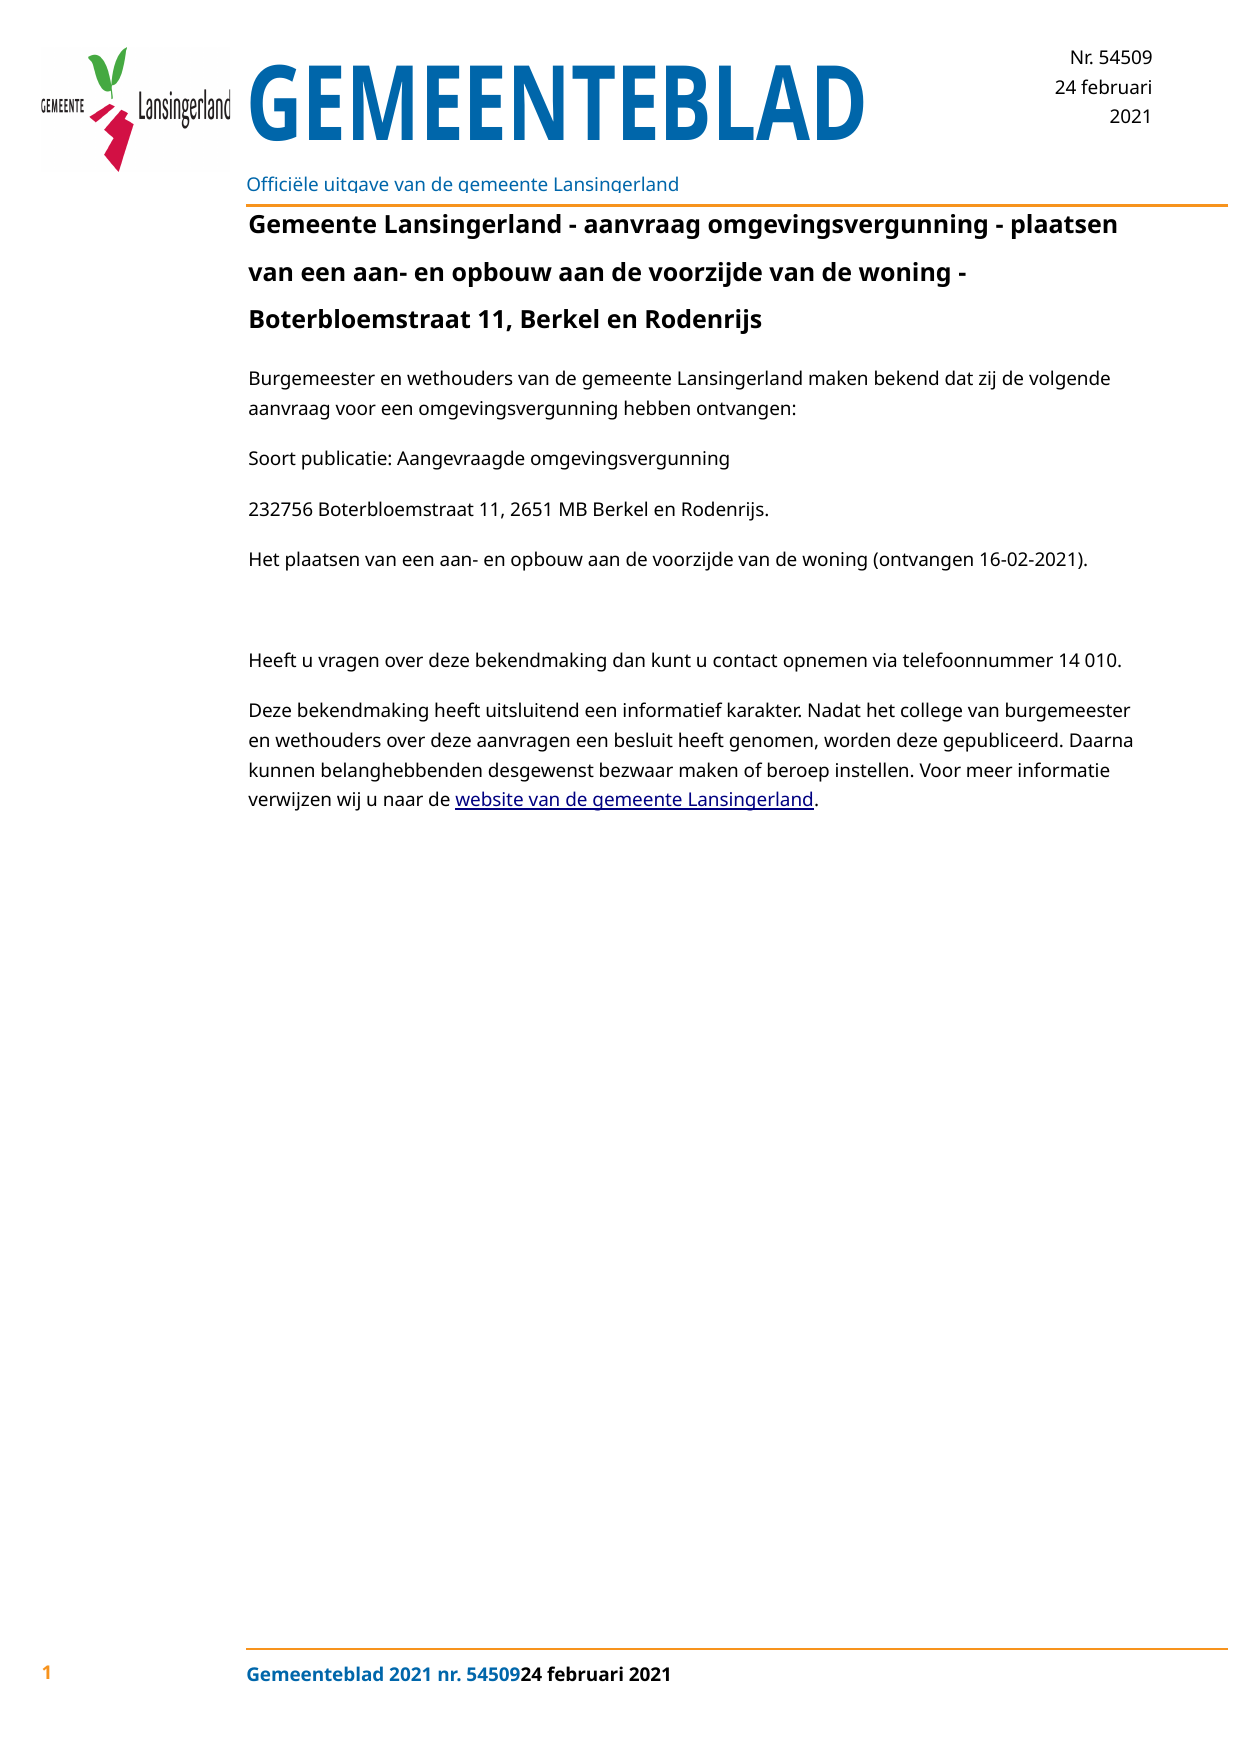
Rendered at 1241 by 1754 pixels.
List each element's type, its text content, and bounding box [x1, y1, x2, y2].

text Burgemeester en wethouders van de gemeente Lansingerland maken bekend dat zij de volgende aanvraag voor een omgevingsvergunning hebben ontvangen: [248, 366, 1152, 421]
text Deze bekendmaking heeft uitsluitend een informatief karakter. Nadat het college van burgemeester en wethouders over deze aanvragen een besluit heeft genomen, worden deze gepubliceerd. Daarna kunnen belanghebbenden desgewenst bezwaar maken of beroep instellen. Voor meer informatie verwijzen wij u naar de website van de gemeente Lansingerland. [248, 698, 1152, 812]
text Heeft u vragen over deze bekendmaking dan kunt u contact opnemen via telefoonnummer 14 010. [248, 647, 1152, 673]
text Soort publicatie: Aangevraagde omgevingsvergunning [248, 446, 1152, 471]
picture [41, 47, 231, 172]
text Het plaatsen van een aan- en opbouw aan de voorzijde van de woning (ontvangen 16-02-2021). [248, 546, 1152, 572]
text 232756 Boterbloemstraat 11, 2651 MB Berkel en Rodenrijs. [248, 496, 1152, 522]
text Gemeente Lansingerland - aanvraag omgevingsvergunning - plaatsen van een aan- en opbouw aan de voorzijde van de woning - Boterbloemstraat 11, Berkel en Rodenrijs [248, 207, 1152, 336]
